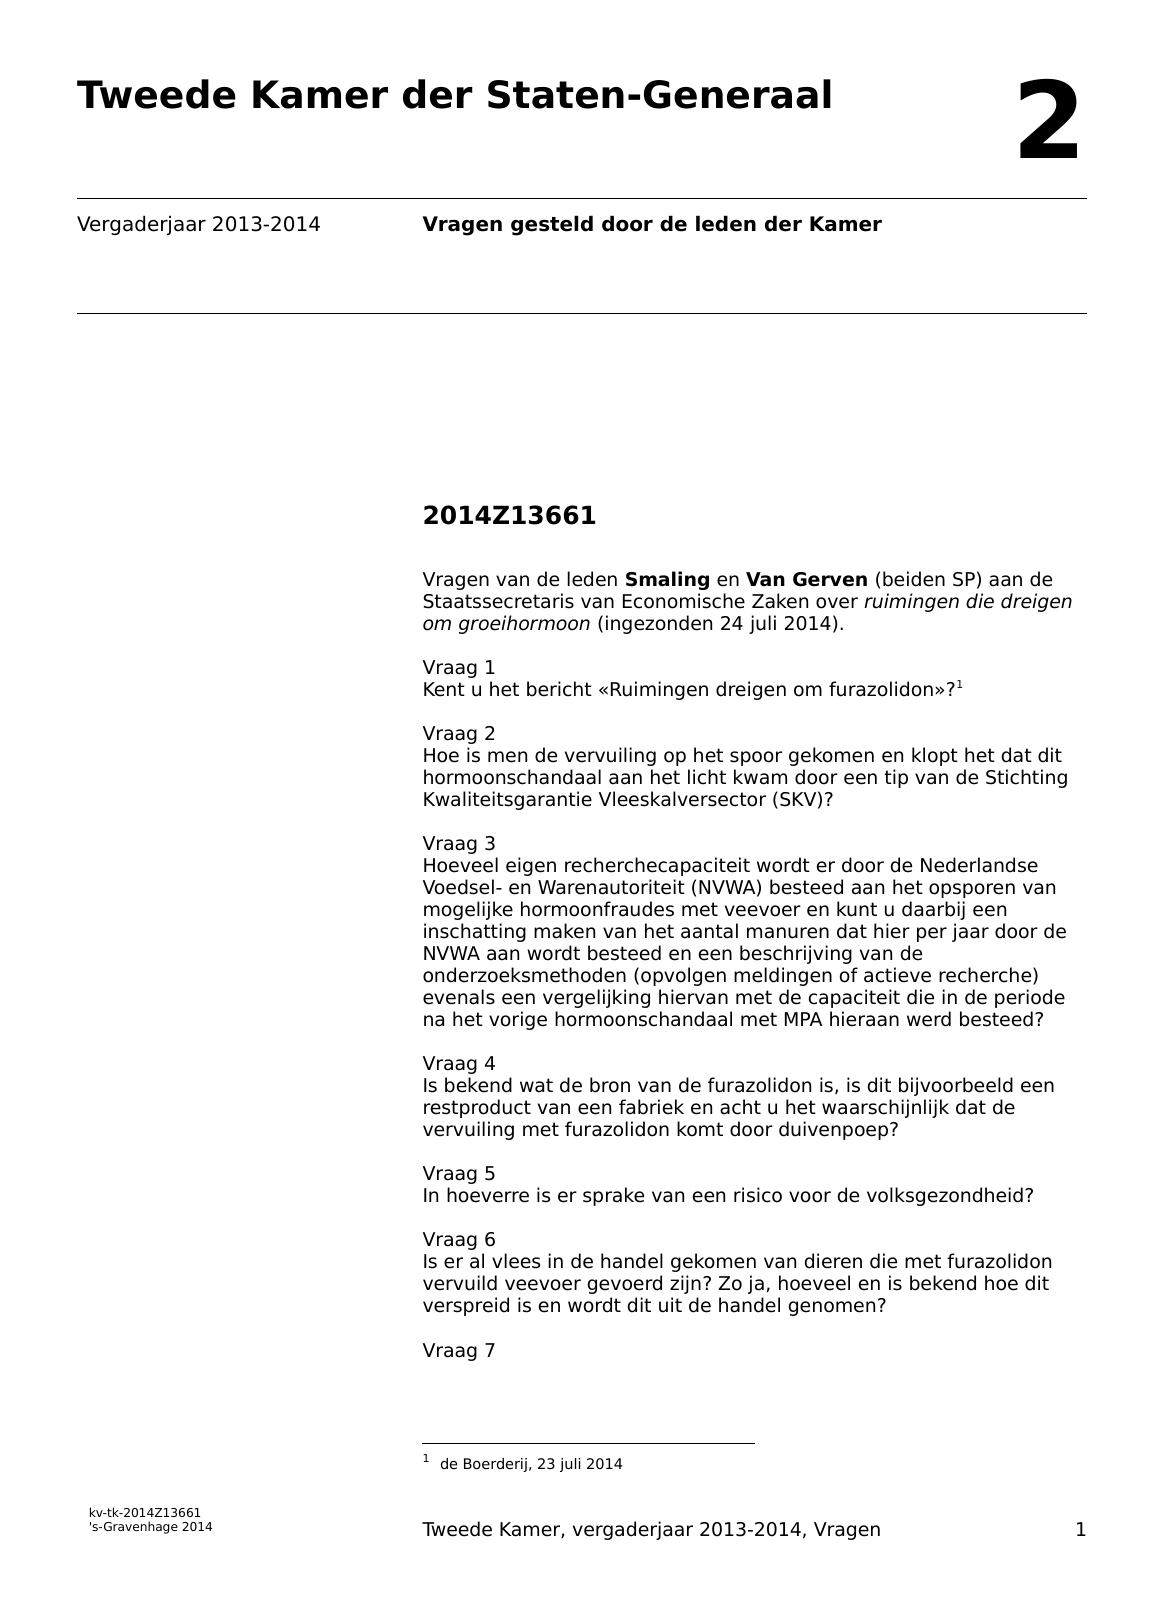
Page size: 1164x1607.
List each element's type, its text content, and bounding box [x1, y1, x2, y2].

text In hoeverre is er sprake van een risico voor de volksgezondheid? [422, 1185, 1087, 1207]
text 2014Z13661 [422, 501, 1087, 531]
text Vraag 6 [422, 1229, 1087, 1251]
text de Boerderij, 23 juli 2014 [422, 1452, 1087, 1474]
text Vragen van de leden Smaling en Van Gerven (beiden SP) aan de Staatssecretaris van Economische Zaken over ruimingen die dreigen om groeihormoon (ingezonden 24 juli 2014). [422, 569, 1087, 635]
text Kent u het bericht «Ruimingen dreigen om furazolidon»? [422, 679, 1087, 701]
table_cell Vergaderjaar 2013-2014 [77, 199, 422, 313]
table_cell Vragen gesteld door de leden der Kamer [422, 199, 1087, 313]
text Vraag 4 [422, 1053, 1087, 1075]
text Vraag 5 [422, 1163, 1087, 1185]
table_header Tweede Kamer der Staten-Generaal [77, 59, 886, 198]
text Hoe is men de vervuiling op het spoor gekomen en klopt het dat dit hormoonschandaal aan het licht kwam door een tip van de Stichting Kwaliteitsgarantie Vleeskalversector (SKV)? [422, 745, 1087, 811]
text 's-Gravenhage 2014 [88, 1520, 323, 1534]
text Vraag 3 [422, 833, 1087, 855]
text Vraag 2 [422, 723, 1087, 745]
table_header 2 [886, 59, 1087, 198]
text Vraag 1 [422, 657, 1087, 679]
text Is bekend wat de bron van de furazolidon is, is dit bijvoorbeeld een restproduct van een fabriek en acht u het waarschijnlijk dat de vervuiling met furazolidon komt door duivenpoep? [422, 1075, 1087, 1141]
text Is er al vlees in de handel gekomen van dieren die met furazolidon vervuild veevoer gevoerd zijn? Zo ja, hoeveel en is bekend hoe dit verspreid is en wordt dit uit de handel genomen? [422, 1251, 1087, 1317]
text Hoeveel eigen recherchecapaciteit wordt er door de Nederlandse Voedsel- en Warenautoriteit (NVWA) besteed aan het opsporen van mogelijke hormoonfraudes met veevoer en kunt u daarbij een inschatting maken van het aantal manuren dat hier per jaar door de NVWA aan wordt besteed en een beschrijving van de onderzoeksmethoden (opvolgen meldingen of actieve recherche) evenals een vergelijking hiervan met de capaciteit die in de periode na het vorige hormoonschandaal met MPA hieraan werd besteed? [422, 855, 1087, 1031]
text kv-tk-2014Z13661 [88, 1506, 323, 1520]
text Vraag 7 [422, 1339, 1087, 1361]
